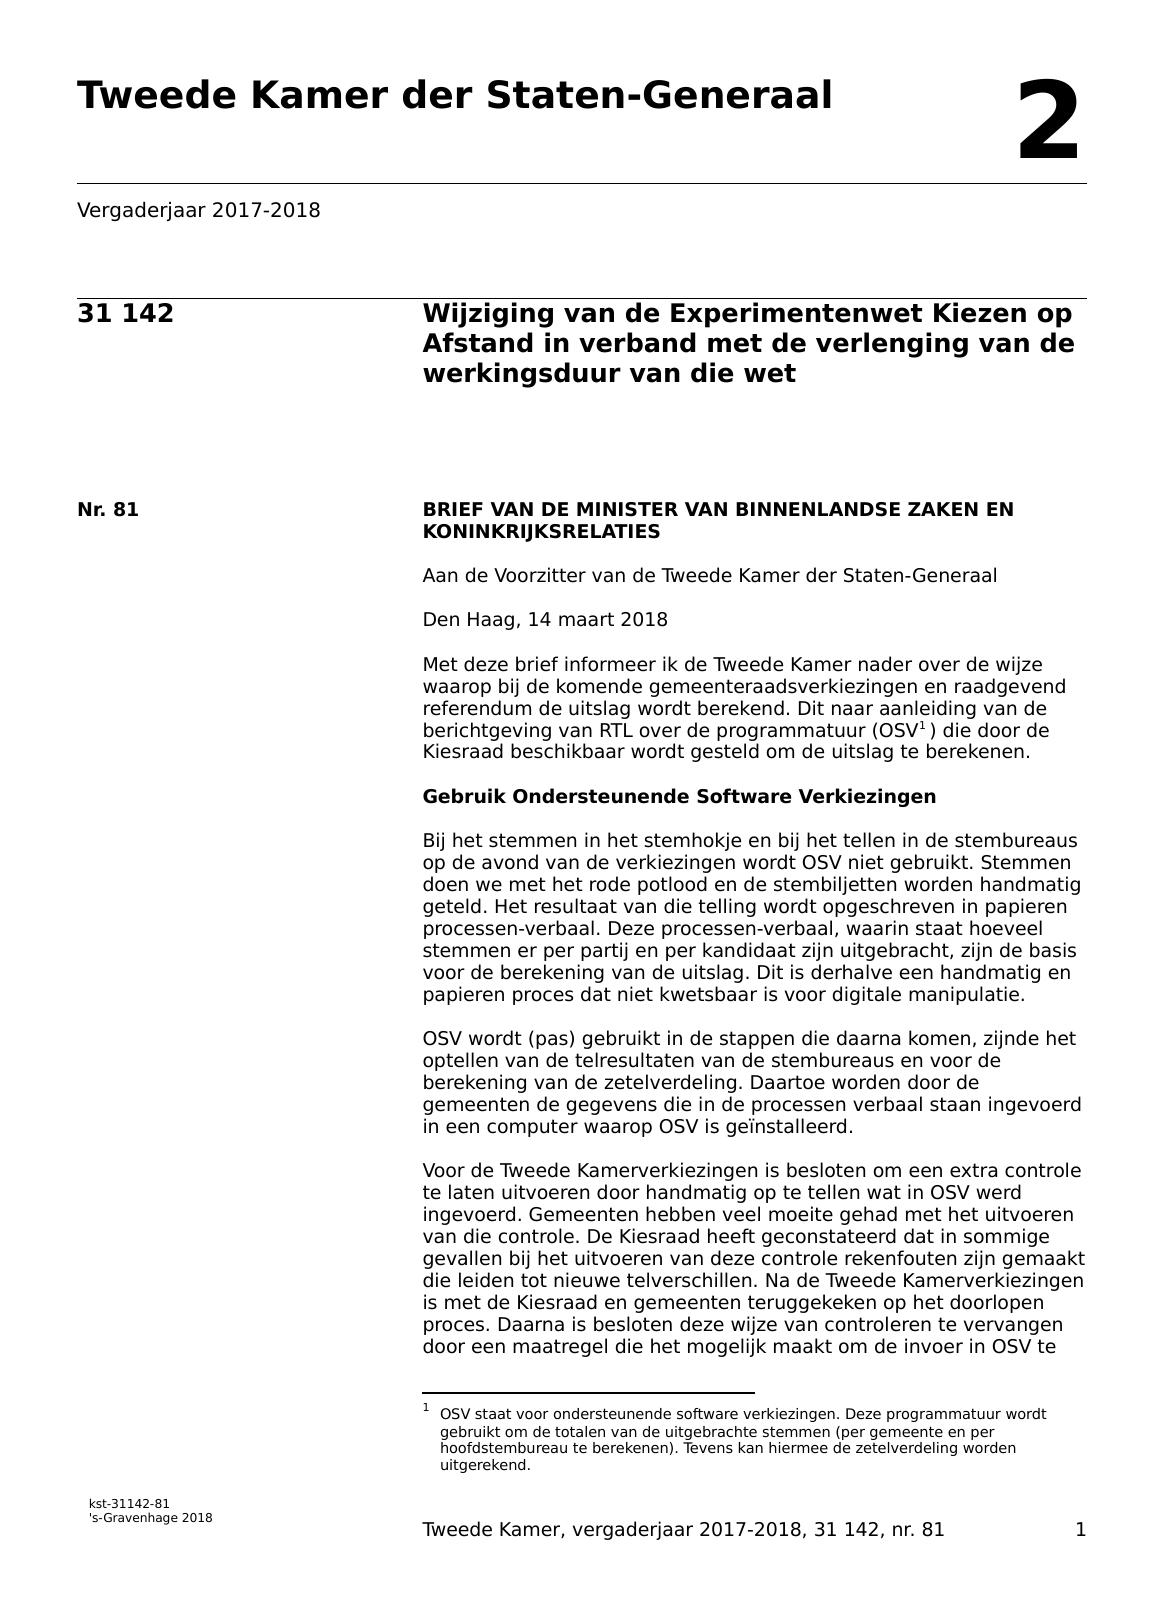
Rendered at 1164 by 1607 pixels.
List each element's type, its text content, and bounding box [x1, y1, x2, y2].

text Met deze brief informeer ik de Tweede Kamer nader over de wijze waarop bij de komende gemeenteraadsverkiezingen en raadgevend referendum de uitslag wordt berekend. Dit naar aanleiding van de berichtgeving van RTL over de programmatuur (OSV) die door de Kiesraad beschikbaar wordt gesteld om de uitslag te berekenen. [422, 653, 1087, 763]
text OSV staat voor ondersteunende software verkiezingen. Deze programmatuur wordt gebruikt om de totalen van de uitgebrachte stemmen (per gemeente en per hoofdstembureau te berekenen). Tevens kan hiermee de zetelverdeling worden uitgerekend. [422, 1402, 1087, 1474]
text Bij het stemmen in het stemhokje en bij het tellen in de stembureaus op de avond van de verkiezingen wordt OSV niet gebruikt. Stemmen doen we met het rode potlood en de stembiljetten worden handmatig geteld. Het resultaat van die telling wordt opgeschreven in papieren processen-verbaal. Deze processen-verbaal, waarin staat hoeveel stemmen er per partij en per kandidaat zijn uitgebracht, zijn de basis voor de berekening van de uitslag. Dit is derhalve een handmatig en papieren proces dat niet kwetsbaar is voor digitale manipulatie. [422, 830, 1087, 1006]
table_header 2 [886, 59, 1087, 183]
table_header Tweede Kamer der Staten-Generaal [77, 59, 886, 183]
table_cell Vergaderjaar 2017-2018 [77, 184, 1087, 298]
text Den Haag, 14 maart 2018 [422, 609, 1087, 631]
text Voor de Tweede Kamerverkiezingen is besloten om een extra controle te laten uitvoeren door handmatig op te tellen wat in OSV werd ingevoerd. Gemeenten hebben veel moeite gehad met het uitvoeren van die controle. De Kiesraad heeft geconstateerd dat in sommige gevallen bij het uitvoeren van deze controle rekenfouten zijn gemaakt die leiden tot nieuwe telverschillen. Na de Tweede Kamerverkiezingen is met de Kiesraad en gemeenten teruggekeken op het doorlopen proces. Daarna is besloten deze wijze van controleren te vervangen door een maatregel die het mogelijk maakt om de invoer in OSV te [422, 1160, 1087, 1358]
subtitle Gebruik Ondersteunende Software Verkiezingen [422, 786, 1087, 808]
subtitle Nr. 81 BRIEF VAN DE MINISTER VAN BINNENLANDSE ZAKEN EN KONINKRIJKSRELATIES [77, 499, 1087, 543]
text OSV wordt (pas) gebruikt in de stappen die daarna komen, zijnde het optellen van de telresultaten van de stembureaus en voor de berekening van de zetelverdeling. Daartoe worden door de gemeenten de gegevens die in de processen verbaal staan ingevoerd in een computer waarop OSV is geïnstalleerd. [422, 1028, 1087, 1138]
text kst-31142-81 [88, 1497, 323, 1511]
text Aan de Voorzitter van de Tweede Kamer der Staten-Generaal [422, 565, 1087, 587]
subtitle 31 142 Wijziging van de Experimentenwet Kiezen op Afstand in verband met de verlenging van de werkingsduur van die wet [77, 299, 1087, 388]
text 's-Gravenhage 2018 [88, 1511, 323, 1525]
